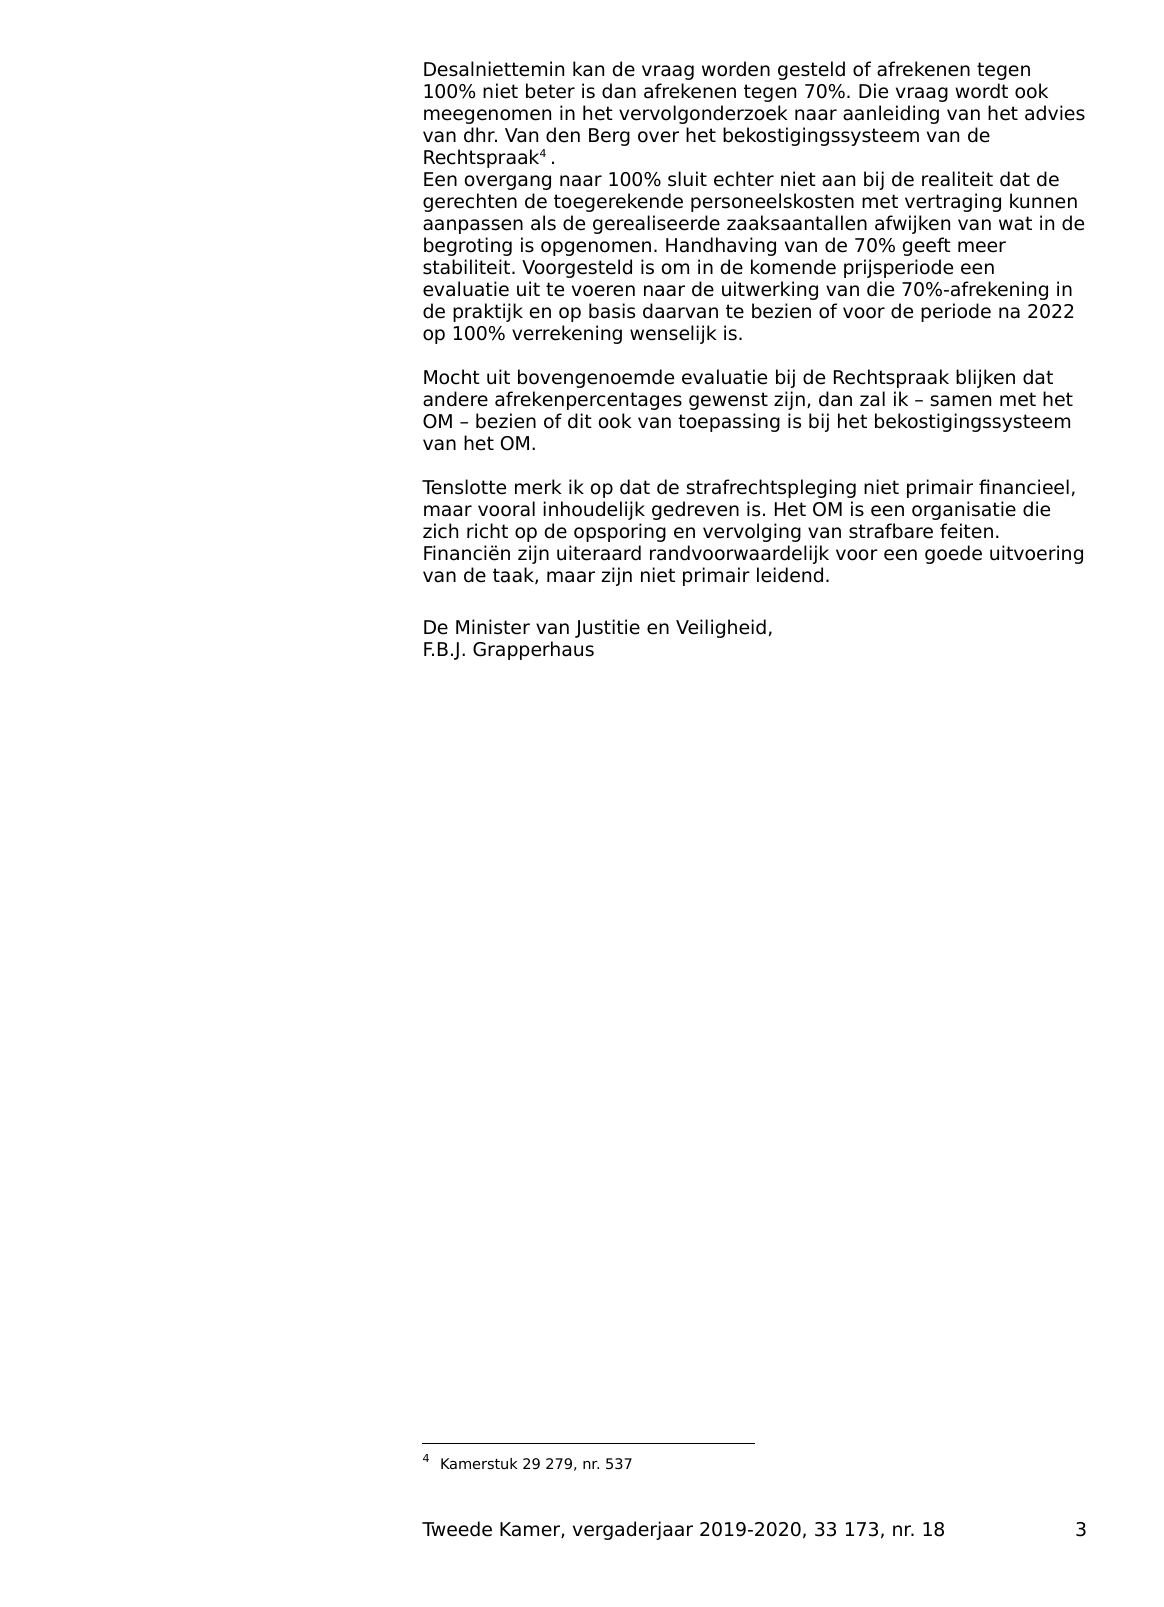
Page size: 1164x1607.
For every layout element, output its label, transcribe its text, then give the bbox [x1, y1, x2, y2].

text Een overgang naar 100% sluit echter niet aan bij de realiteit dat de gerechten de toegerekende personeelskosten met vertraging kunnen aanpassen als de gerealiseerde zaaksaantallen afwijken van wat in de begroting is opgenomen. Handhaving van de 70% geeft meer stabiliteit. Voorgesteld is om in de komende prijsperiode een evaluatie uit te voeren naar de uitwerking van die 70%-afrekening in de praktijk en op basis daarvan te bezien of voor de periode na 2022 op 100% verrekening wenselijk is. [422, 169, 1087, 345]
text Desalniettemin kan de vraag worden gesteld of afrekenen tegen 100% niet beter is dan afrekenen tegen 70%. Die vraag wordt ook meegenomen in het vervolgonderzoek naar aanleiding van het advies van dhr. Van den Berg over het bekostigingssysteem van de Rechtspraak. [422, 59, 1087, 169]
text De Minister van Justitie en Veiligheid, F.B.J. Grapperhaus [422, 617, 1087, 661]
text Kamerstuk 29 279, nr. 537 [422, 1452, 1087, 1474]
text Mocht uit bovengenoemde evaluatie bij de Rechtspraak blijken dat andere afrekenpercentages gewenst zijn, dan zal ik – samen met het OM – bezien of dit ook van toepassing is bij het bekostigingssysteem van het OM. [422, 367, 1087, 455]
text Tenslotte merk ik op dat de strafrechtspleging niet primair financieel, maar vooral inhoudelijk gedreven is. Het OM is een organisatie die zich richt op de opsporing en vervolging van strafbare feiten. Financiën zijn uiteraard randvoorwaardelijk voor een goede uitvoering van de taak, maar zijn niet primair leidend. [422, 477, 1087, 587]
